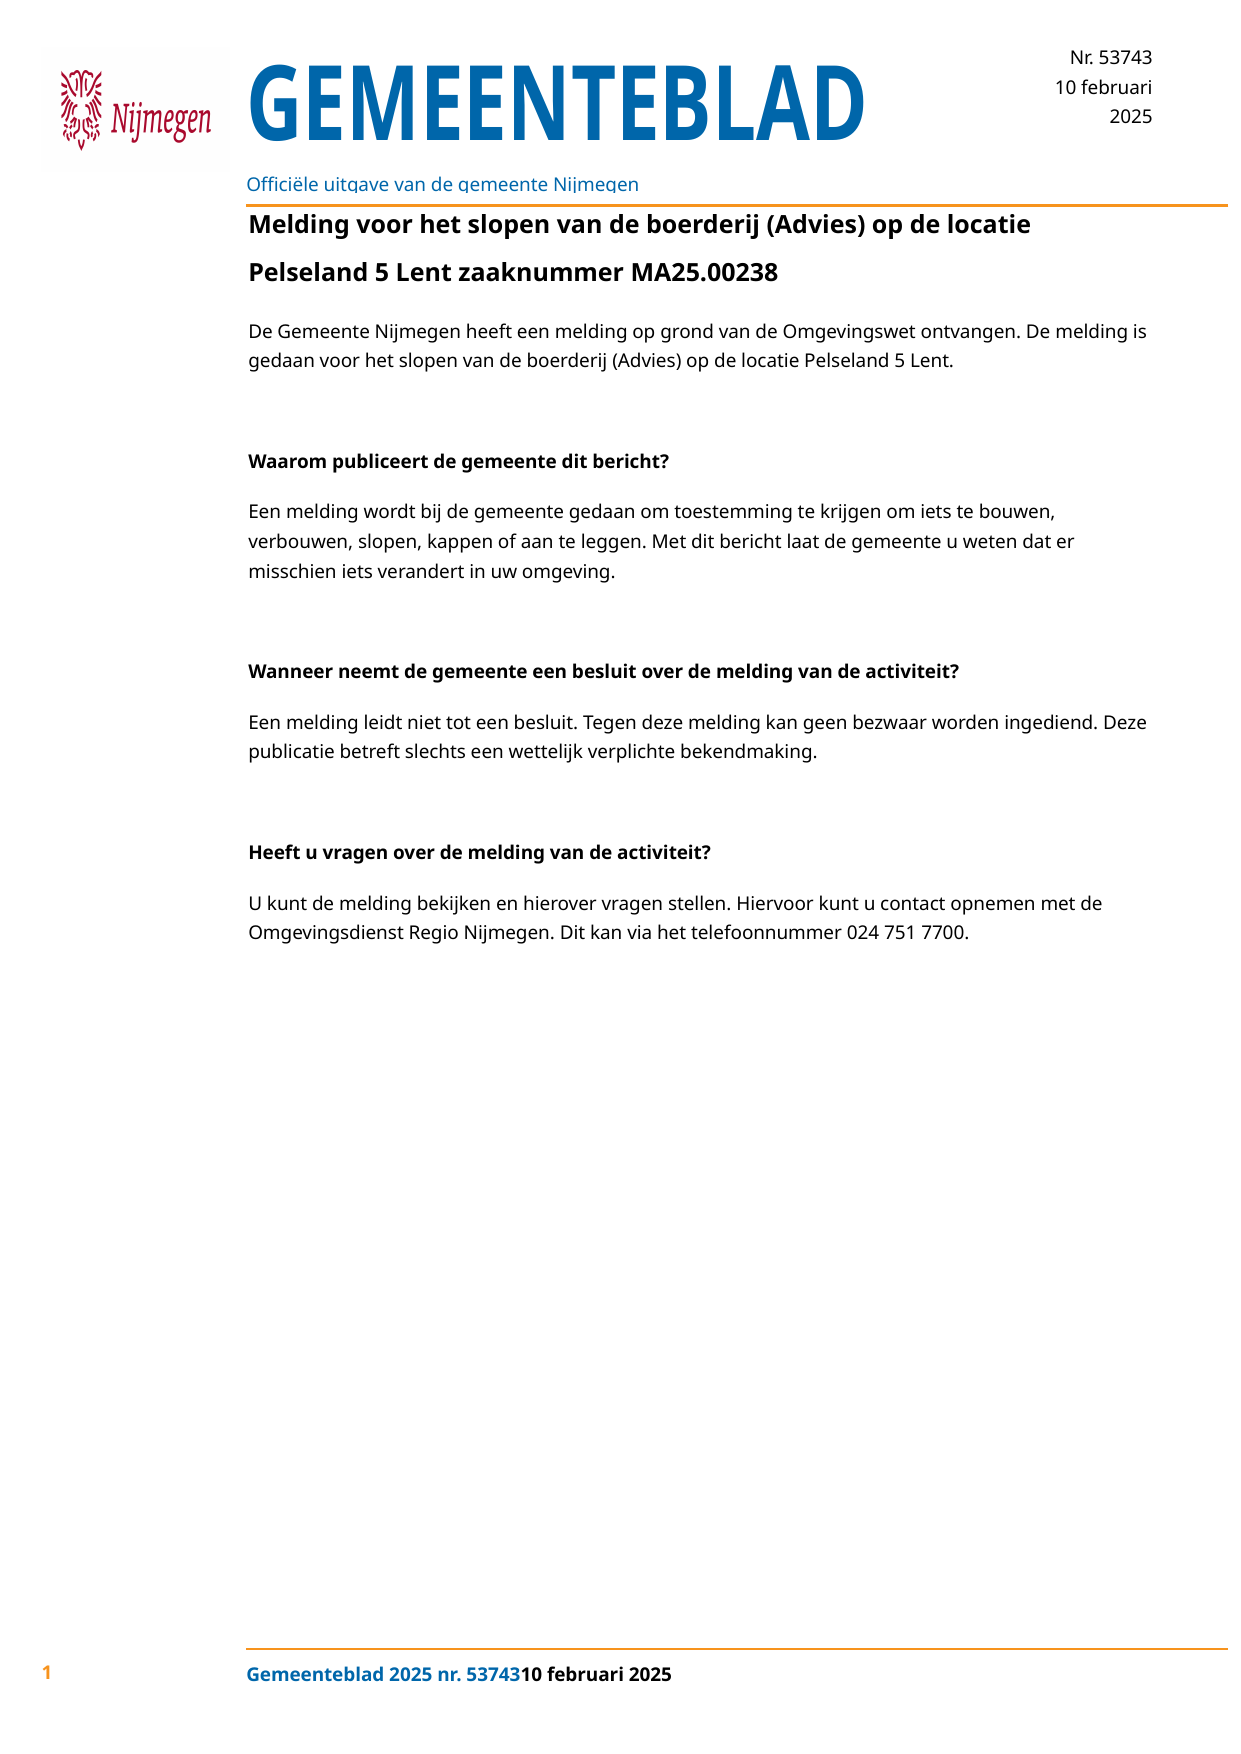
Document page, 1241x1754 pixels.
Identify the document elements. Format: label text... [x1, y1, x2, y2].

text Wanneer neemt de gemeente een besluit over de melding van de activiteit? [248, 659, 1152, 684]
text U kunt de melding bekijken en hierover vragen stellen. Hiervoor kunt u contact opnemen met de Omgevingsdienst Regio Nijmegen. Dit kan via het telefoonnummer 024 751 7700. [248, 890, 1152, 945]
text De Gemeente Nijmegen heeft een melding op grond van de Omgevingswet ontvangen. De melding is gedaan voor het slopen van de boerderij (Advies) op de locatie Pelseland 5 Lent. [248, 318, 1152, 373]
text Heeft u vragen over de melding van de activiteit? [248, 839, 1152, 865]
text Waarom publiceert de gemeente dit bericht? [248, 448, 1152, 474]
text Een melding wordt bij de gemeente gedaan om toestemming te krijgen om iets te bouwen, verbouwen, slopen, kappen of aan te leggen. Met dit bericht laat de gemeente u weten dat er misschien iets verandert in uw omgeving. [248, 499, 1152, 584]
picture [41, 47, 231, 172]
text Melding voor het slopen van de boerderij (Advies) op de locatie Pelseland 5 Lent zaaknummer MA25.00238 [248, 207, 1152, 288]
text Een melding leidt niet tot een besluit. Tegen deze melding kan geen bezwaar worden ingediend. Deze publicatie betreft slechts een wettelijk verplichte bekendmaking. [248, 709, 1152, 764]
